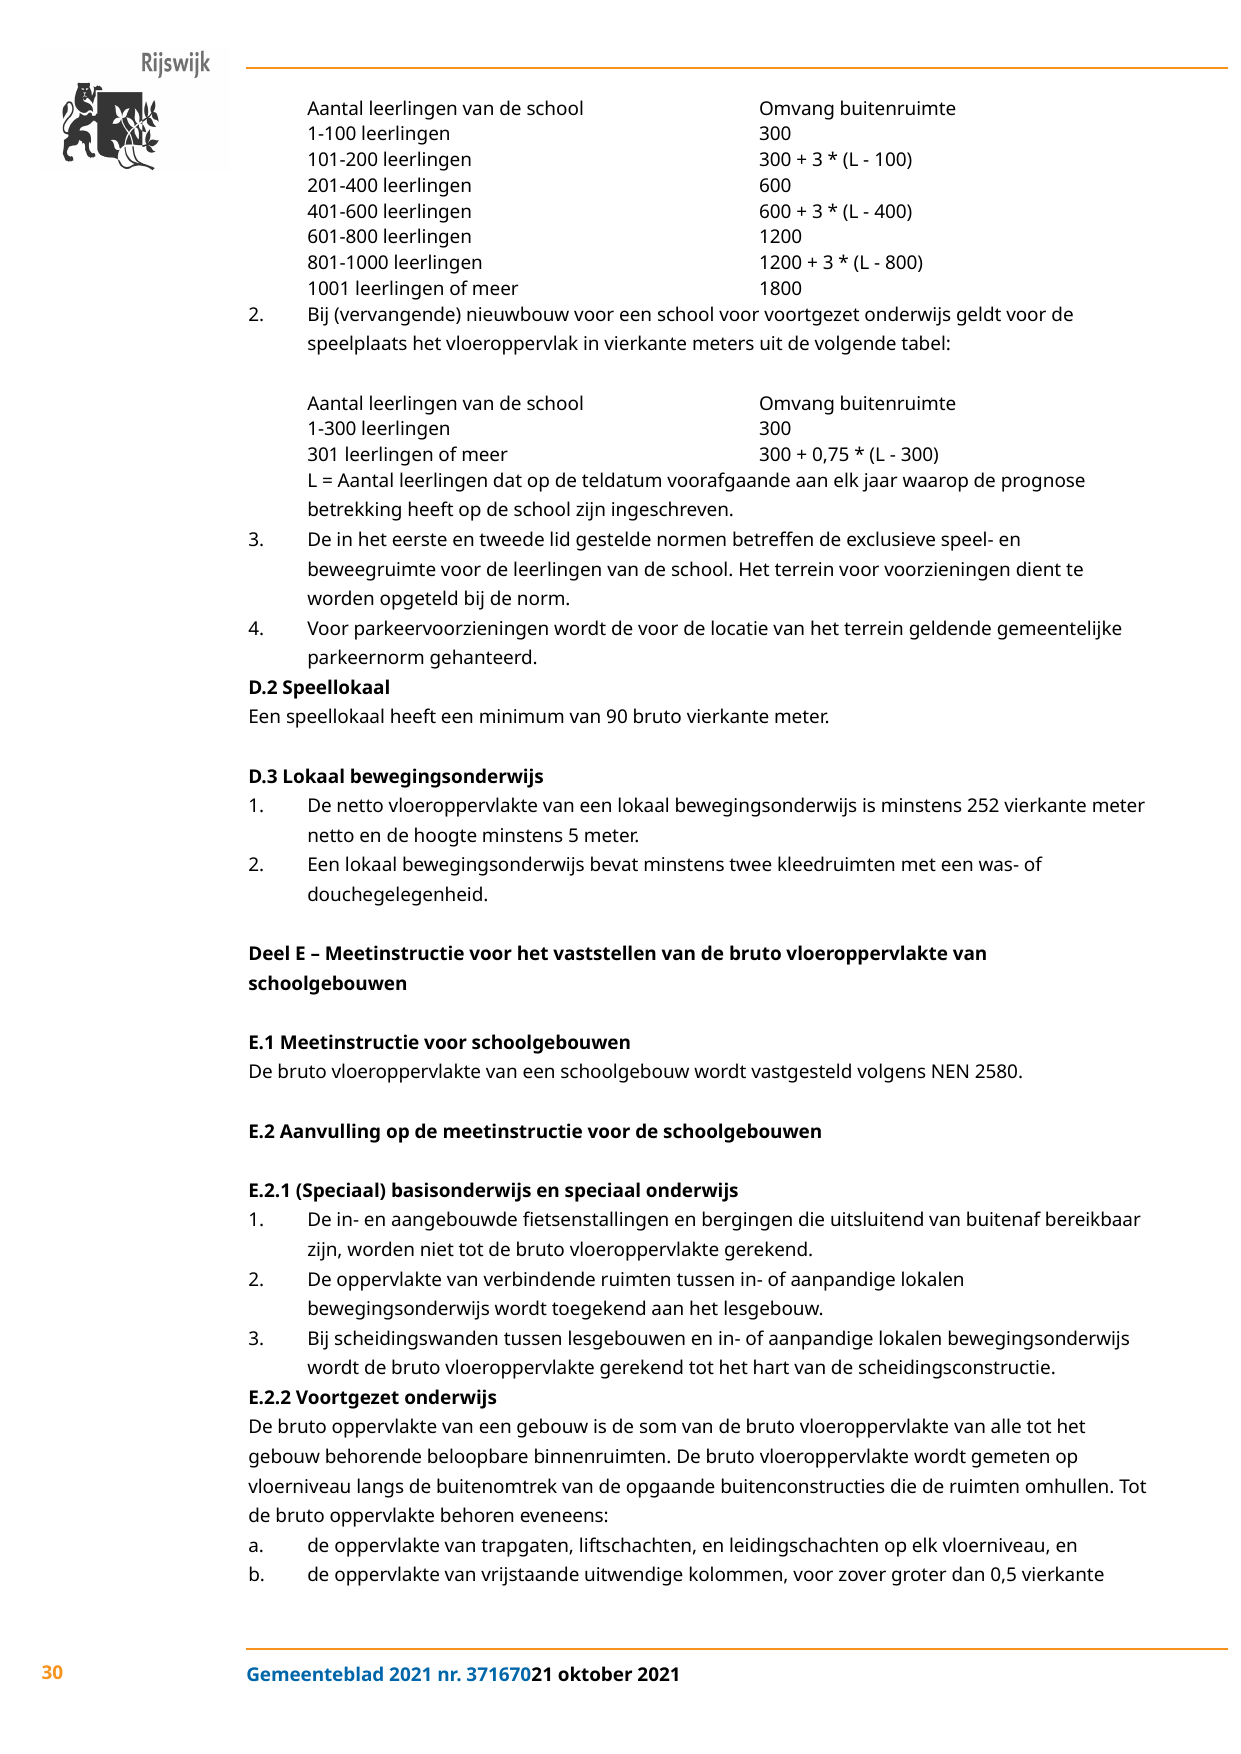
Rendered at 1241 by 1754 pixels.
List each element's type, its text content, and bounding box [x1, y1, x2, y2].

text De bruto vloeroppervlakte van een schoolgebouw wordt vastgesteld volgens NEN 2580. [248, 1059, 1152, 1084]
table_cell 600 + 3 * (L - 400) [759, 198, 1211, 223]
table_cell 300 + 3 * (L - 100) [759, 146, 1211, 172]
table_header Omvang buitenruimte [759, 390, 1211, 415]
table_cell 300 [759, 415, 1211, 441]
table_header Aantal leerlingen van de school [307, 390, 759, 415]
text D.3 Lokaal bewegingsonderwijs [248, 763, 1152, 788]
table_cell 1800 [759, 275, 1211, 301]
list Een lokaal bewegingsonderwijs bevat minstens twee kleedruimten met een was- of douchegelegenheid. [248, 852, 1152, 907]
table_cell 1200 [759, 224, 1211, 249]
text De bruto oppervlakte van een gebouw is de som van de bruto vloeroppervlakte van alle tot het gebouw behorende beloopbare binnenruimten. De bruto vloeroppervlakte wordt gemeten op vloerniveau langs de buitenomtrek van de opgaande buitenconstructies die de ruimten omhullen. Tot de bruto oppervlakte behoren eveneens: [248, 1414, 1152, 1528]
list De in- en aangebouwde fietsenstallingen en bergingen die uitsluitend van buitenaf bereikbaar zijn, worden niet tot de bruto vloeroppervlakte gerekend. [248, 1207, 1152, 1262]
table_cell 1200 + 3 * (L - 800) [759, 249, 1211, 275]
table_cell 600 [759, 172, 1211, 198]
table_cell 301 leerlingen of meer [307, 441, 759, 467]
table_cell 101-200 leerlingen [307, 146, 759, 172]
list Bij (vervangende) nieuwbouw voor een school voor voortgezet onderwijs geldt voor de speelplaats het vloeroppervlak in vierkante meters uit de volgende tabel: [248, 301, 1152, 356]
list L = Aantal leerlingen dat op de teldatum voorafgaande aan elk jaar waarop de prognose betrekking heeft op de school zijn ingeschreven. [248, 467, 1152, 522]
table_cell 300 + 0,75 * (L - 300) [759, 441, 1211, 467]
text E.2 Aanvulling op de meetinstructie voor de schoolgebouwen [248, 1118, 1152, 1143]
text Deel E – Meetinstructie voor het vaststellen van de bruto vloeroppervlakte van schoolgebouwen [248, 940, 1152, 996]
list Bij scheidingswanden tussen lesgebouwen en in- of aanpandige lokalen bewegingsonderwijs wordt de bruto vloeroppervlakte gerekend tot het hart van de scheidingsconstructie. [248, 1325, 1152, 1380]
text E.2.2 Voortgezet onderwijs [248, 1384, 1152, 1410]
table_cell 1001 leerlingen of meer [307, 275, 759, 301]
table_cell 601-800 leerlingen [307, 224, 759, 249]
table_cell 300 [759, 121, 1211, 146]
list de oppervlakte van vrijstaande uitwendige kolommen, voor zover groter dan 0,5 vierkante [248, 1562, 1152, 1587]
table_cell 201-400 leerlingen [307, 172, 759, 198]
list Voor parkeervoorzieningen wordt de voor de locatie van het terrein geldende gemeentelijke parkeernorm gehanteerd. [248, 615, 1152, 670]
list De oppervlakte van verbindende ruimten tussen in- of aanpandige lokalen bewegingsonderwijs wordt toegekend aan het lesgebouw. [248, 1266, 1152, 1321]
table_header Aantal leerlingen van de school [307, 95, 759, 121]
list De in het eerste en tweede lid gestelde normen betreffen de exclusieve speel- en beweegruimte voor de leerlingen van de school. Het terrein voor voorzieningen dient te worden opgeteld bij de norm. [248, 526, 1152, 611]
list de oppervlakte van trapgaten, liftschachten, en leidingschachten op elk vloerniveau, en [248, 1532, 1152, 1558]
text D.2 Speellokaal [248, 674, 1152, 700]
picture [41, 47, 231, 172]
table_header Omvang buitenruimte [759, 95, 1211, 121]
table_cell 401-600 leerlingen [307, 198, 759, 223]
table_cell 1-100 leerlingen [307, 121, 759, 146]
list De netto vloeroppervlakte van een lokaal bewegingsonderwijs is minstens 252 vierkante meter netto en de hoogte minstens 5 meter. [248, 792, 1152, 848]
text E.1 Meetinstructie voor schoolgebouwen [248, 1029, 1152, 1055]
table_cell 801-1000 leerlingen [307, 249, 759, 275]
table_cell 1-300 leerlingen [307, 415, 759, 441]
text Een speellokaal heeft een minimum van 90 bruto vierkante meter. [248, 704, 1152, 729]
text E.2.1 (Speciaal) basisonderwijs en speciaal onderwijs [248, 1177, 1152, 1203]
